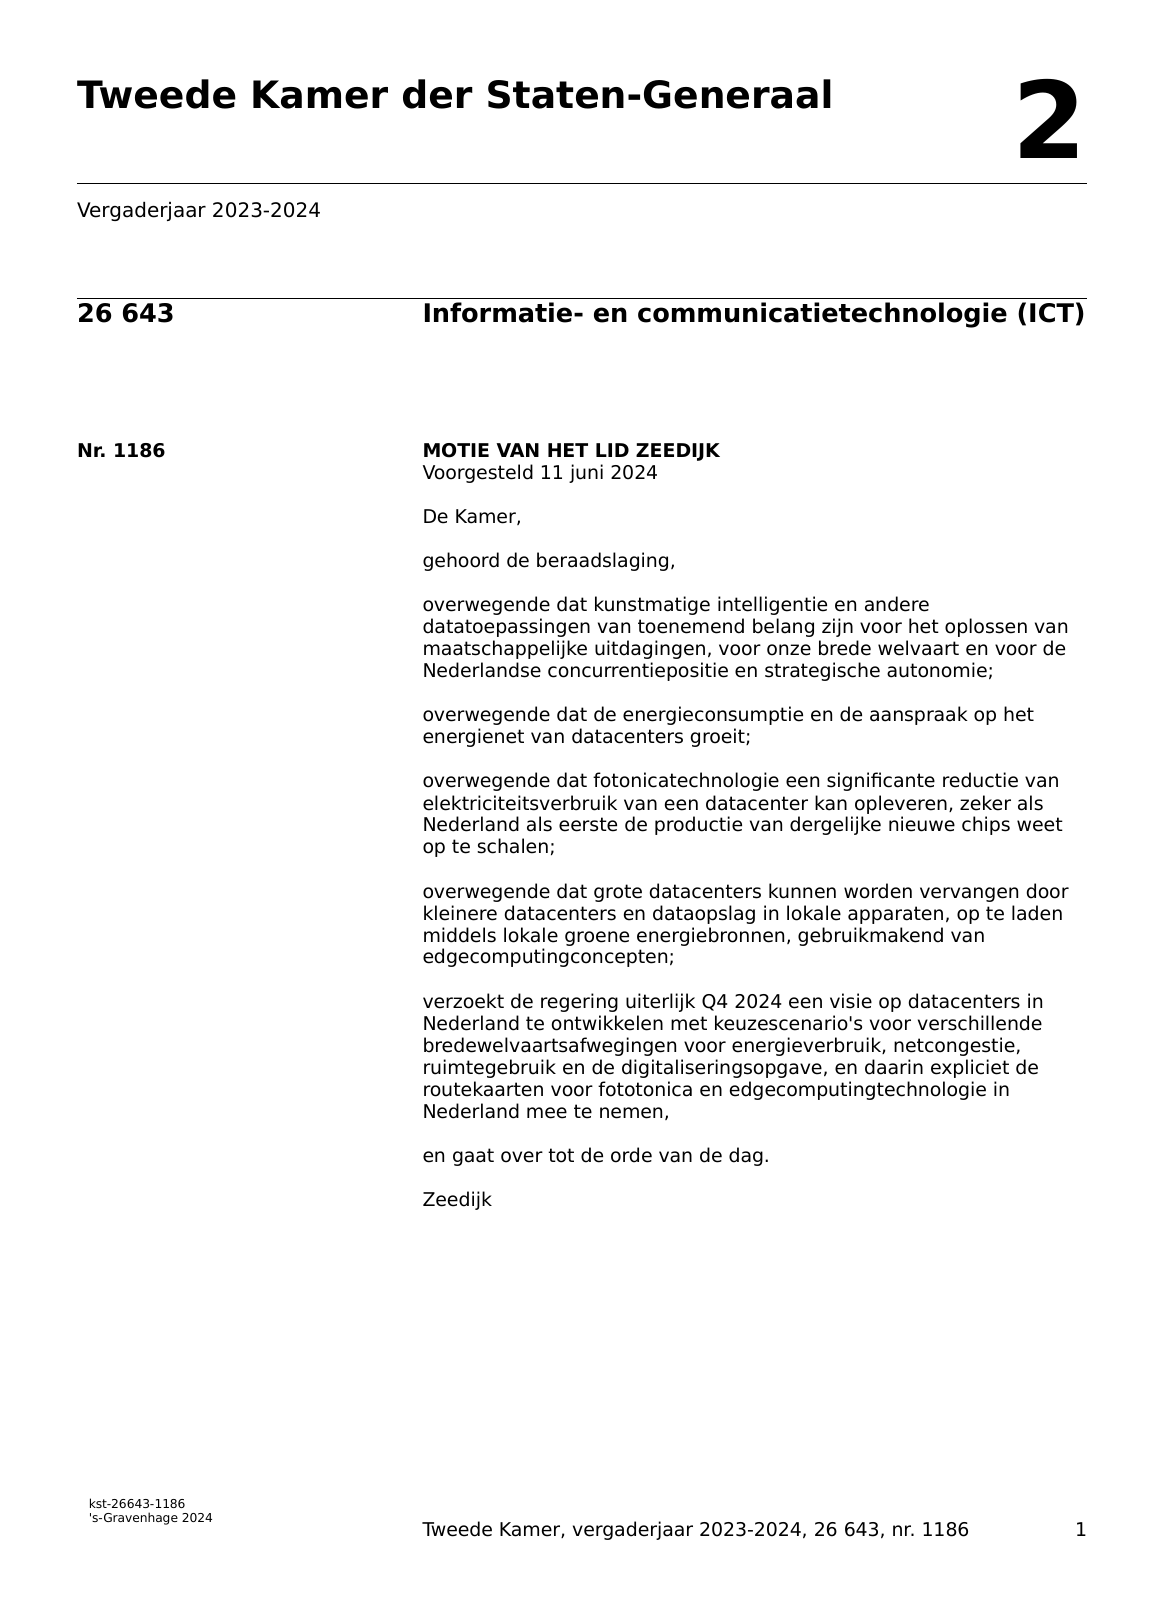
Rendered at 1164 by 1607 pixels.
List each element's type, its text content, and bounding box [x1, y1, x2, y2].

subtitle 26 643 Informatie- en communicatietechnologie (ICT) [77, 299, 1087, 329]
text overwegende dat fotonicatechnologie een significante reductie van elektriciteitsverbruik van een datacenter kan opleveren, zeker als Nederland als eerste de productie van dergelijke nieuwe chips weet op te schalen; [422, 770, 1087, 858]
text en gaat over tot de orde van de dag. [422, 1145, 1087, 1167]
text kst-26643-1186 [88, 1497, 323, 1511]
text overwegende dat de energieconsumptie en de aanspraak op het energienet van datacenters groeit; [422, 704, 1087, 748]
table_cell Vergaderjaar 2023-2024 [77, 184, 1087, 298]
text 's-Gravenhage 2024 [88, 1511, 323, 1525]
text Voorgesteld 11 juni 2024 [422, 462, 1087, 484]
subtitle Nr. 1186 MOTIE VAN HET LID ZEEDIJK [77, 440, 1087, 462]
text De Kamer, [422, 506, 1087, 528]
table_header Tweede Kamer der Staten-Generaal [77, 59, 886, 183]
text Zeedijk [422, 1189, 1087, 1211]
text overwegende dat kunstmatige intelligentie en andere datatoepassingen van toenemend belang zijn voor het oplossen van maatschappelijke uitdagingen, voor onze brede welvaart en voor de Nederlandse concurrentiepositie en strategische autonomie; [422, 594, 1087, 682]
table_header 2 [886, 59, 1087, 183]
text gehoord de beraadslaging, [422, 550, 1087, 572]
text overwegende dat grote datacenters kunnen worden vervangen door kleinere datacenters en dataopslag in lokale apparaten, op te laden middels lokale groene energiebronnen, gebruikmakend van edgecomputingconcepten; [422, 881, 1087, 968]
text verzoekt de regering uiterlijk Q4 2024 een visie op datacenters in Nederland te ontwikkelen met keuzescenario's voor verschillende bredewelvaartsafwegingen voor energieverbruik, netcongestie, ruimtegebruik en de digitaliseringsopgave, en daarin expliciet de routekaarten voor fototonica en edgecomputingtechnologie in Nederland mee te nemen, [422, 991, 1087, 1122]
